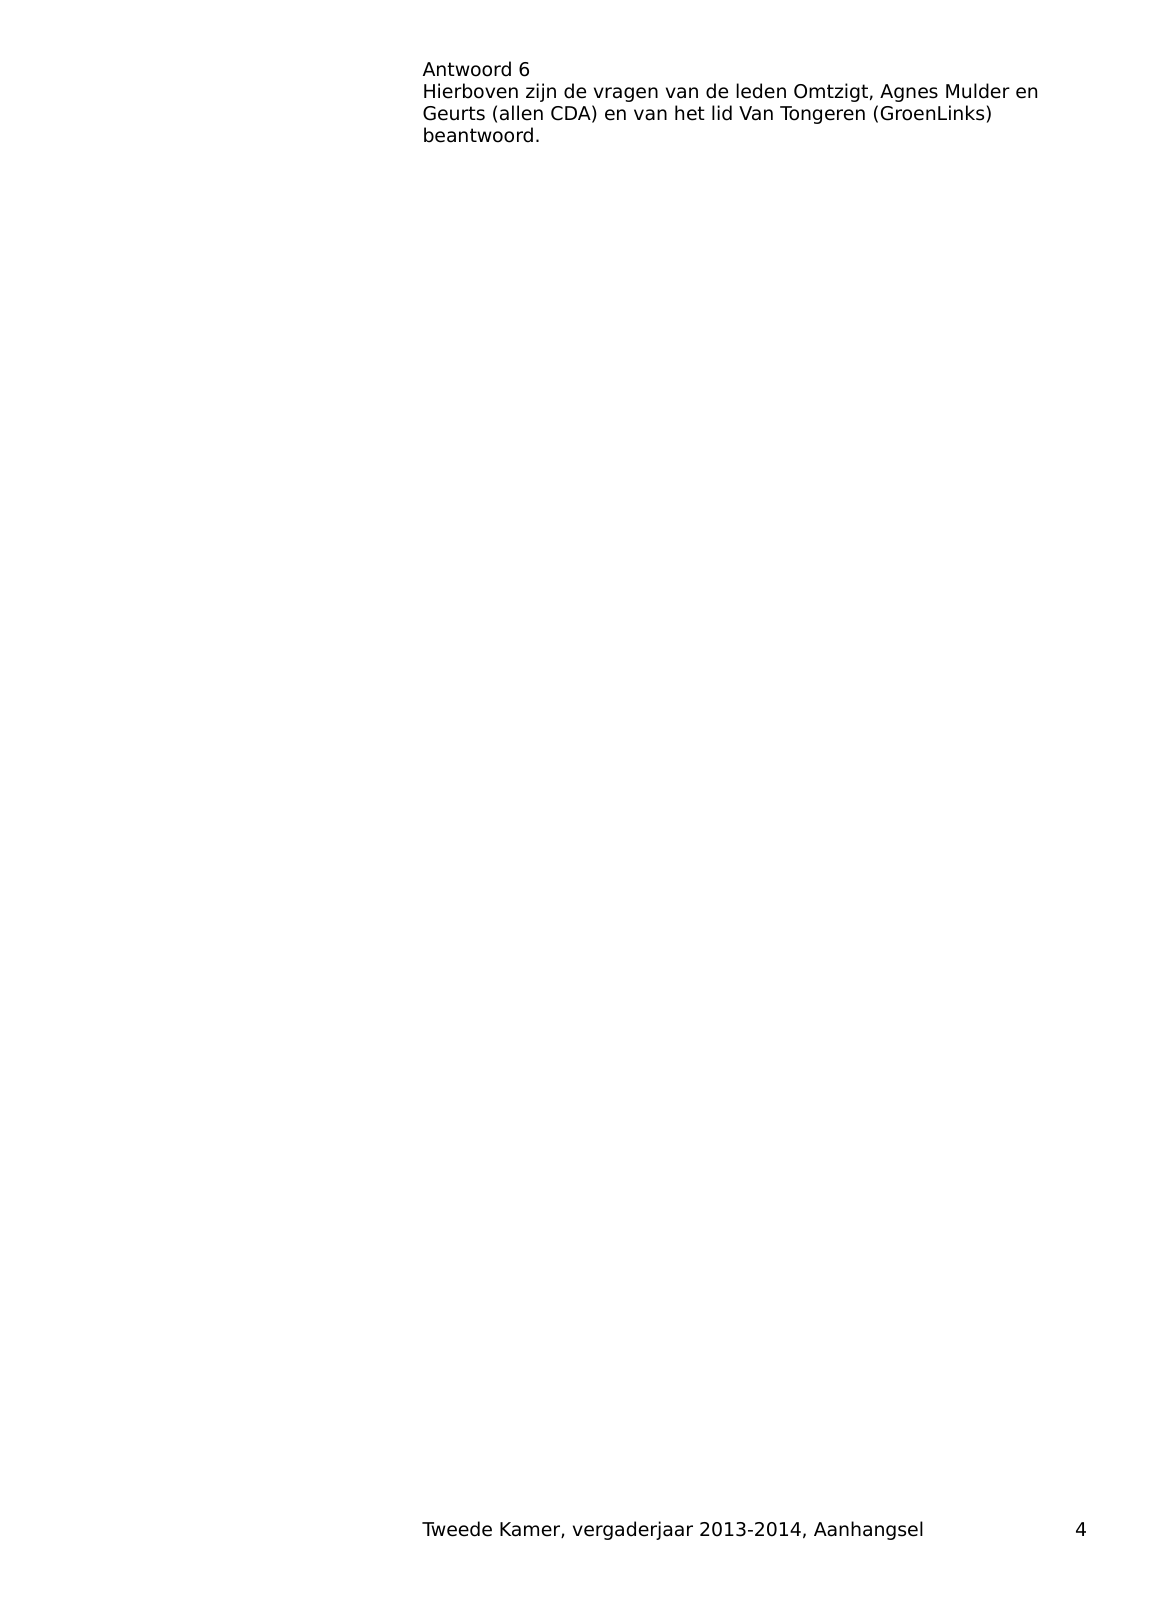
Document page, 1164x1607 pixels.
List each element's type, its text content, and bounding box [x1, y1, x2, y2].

text Antwoord 6 [422, 59, 1087, 81]
text Hierboven zijn de vragen van de leden Omtzigt, Agnes Mulder en Geurts (allen CDA) en van het lid Van Tongeren (GroenLinks) beantwoord. [422, 81, 1087, 147]
